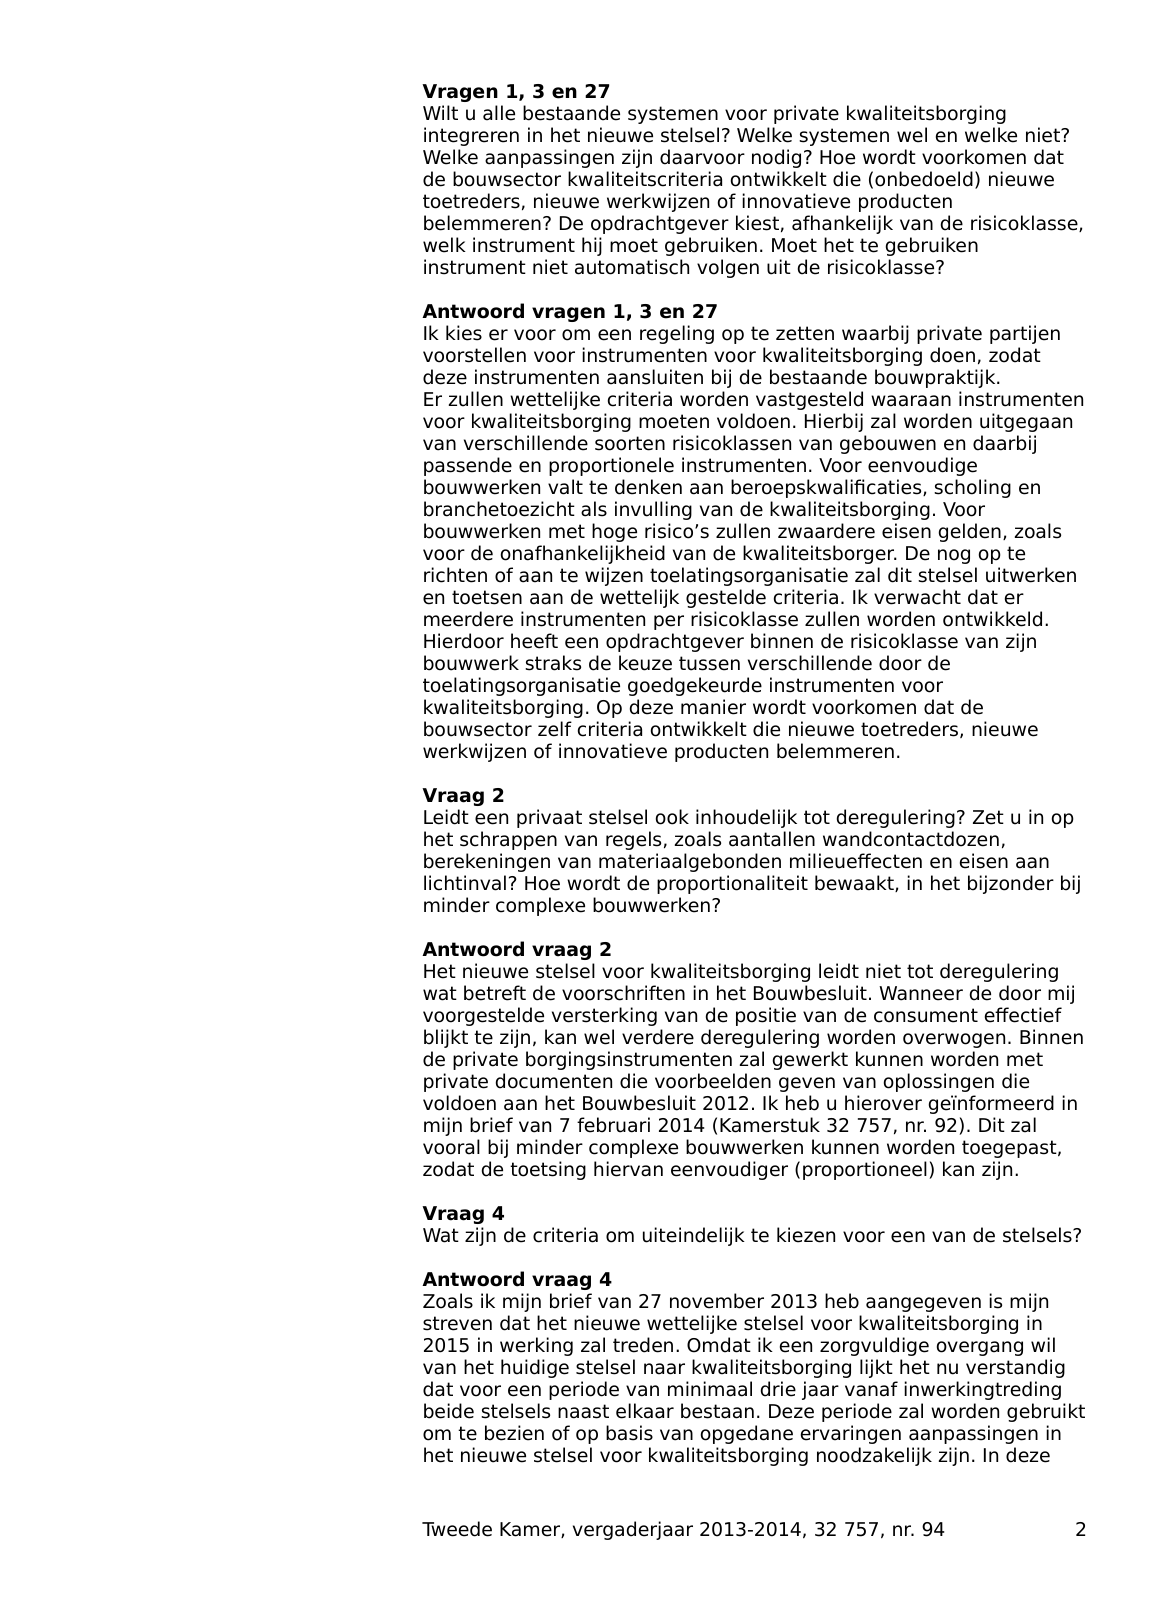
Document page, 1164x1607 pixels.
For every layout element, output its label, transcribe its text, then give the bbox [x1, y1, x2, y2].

text Antwoord vraag 2 [422, 939, 1087, 961]
text Wat zijn de criteria om uiteindelijk te kiezen voor een van de stelsels? [422, 1225, 1087, 1247]
text Vraag 4 [422, 1203, 1087, 1225]
text Wilt u alle bestaande systemen voor private kwaliteitsborging integreren in het nieuwe stelsel? Welke systemen wel en welke niet? Welke aanpassingen zijn daarvoor nodig? Hoe wordt voorkomen dat de bouwsector kwaliteitscriteria ontwikkelt die (onbedoeld) nieuwe toetreders, nieuwe werkwijzen of innovatieve producten belemmeren? De opdrachtgever kiest, afhankelijk van de risicoklasse, welk instrument hij moet gebruiken. Moet het te gebruiken instrument niet automatisch volgen uit de risicoklasse? [422, 103, 1087, 279]
text Leidt een privaat stelsel ook inhoudelijk tot deregulering? Zet u in op het schrappen van regels, zoals aantallen wandcontactdozen, berekeningen van materiaalgebonden milieueffecten en eisen aan lichtinval? Hoe wordt de proportionaliteit bewaakt, in het bijzonder bij minder complexe bouwwerken? [422, 807, 1087, 917]
text Er zullen wettelijke criteria worden vastgesteld waaraan instrumenten voor kwaliteitsborging moeten voldoen. Hierbij zal worden uitgegaan van verschillende soorten risicoklassen van gebouwen en daarbij passende en proportionele instrumenten. Voor eenvoudige bouwwerken valt te denken aan beroepskwalificaties, scholing en branchetoezicht als invulling van de kwaliteitsborging. Voor bouwwerken met hoge risico’s zullen zwaardere eisen gelden, zoals voor de onafhankelijkheid van de kwaliteitsborger. De nog op te richten of aan te wijzen toelatingsorganisatie zal dit stelsel uitwerken en toetsen aan de wettelijk gestelde criteria. Ik verwacht dat er meerdere instrumenten per risicoklasse zullen worden ontwikkeld. Hierdoor heeft een opdrachtgever binnen de risicoklasse van zijn bouwwerk straks de keuze tussen verschillende door de toelatingsorganisatie goedgekeurde instrumenten voor kwaliteitsborging. Op deze manier wordt voorkomen dat de bouwsector zelf criteria ontwikkelt die nieuwe toetreders, nieuwe werkwijzen of innovatieve producten belemmeren. [422, 389, 1087, 763]
text Antwoord vraag 4 [422, 1269, 1087, 1291]
text Zoals ik mijn brief van 27 november 2013 heb aangegeven is mijn streven dat het nieuwe wettelijke stelsel voor kwaliteitsborging in 2015 in werking zal treden. Omdat ik een zorgvuldige overgang wil van het huidige stelsel naar kwaliteitsborging lijkt het nu verstandig dat voor een periode van minimaal drie jaar vanaf inwerkingtreding beide stelsels naast elkaar bestaan. Deze periode zal worden gebruikt om te bezien of op basis van opgedane ervaringen aanpassingen in het nieuwe stelsel voor kwaliteitsborging noodzakelijk zijn. In deze [422, 1291, 1087, 1467]
text Ik kies er voor om een regeling op te zetten waarbij private partijen voorstellen voor instrumenten voor kwaliteitsborging doen, zodat deze instrumenten aansluiten bij de bestaande bouwpraktijk. [422, 323, 1087, 389]
text Antwoord vragen 1, 3 en 27 [422, 301, 1087, 323]
text Vraag 2 [422, 785, 1087, 807]
text Het nieuwe stelsel voor kwaliteitsborging leidt niet tot deregulering wat betreft de voorschriften in het Bouwbesluit. Wanneer de door mij voorgestelde versterking van de positie van de consument effectief blijkt te zijn, kan wel verdere deregulering worden overwogen. Binnen de private borgingsinstrumenten zal gewerkt kunnen worden met private documenten die voorbeelden geven van oplossingen die voldoen aan het Bouwbesluit 2012. Ik heb u hierover geïnformeerd in mijn brief van 7 februari 2014 (Kamerstuk 32 757, nr. 92). Dit zal vooral bij minder complexe bouwwerken kunnen worden toegepast, zodat de toetsing hiervan eenvoudiger (proportioneel) kan zijn. [422, 961, 1087, 1181]
text Vragen 1, 3 en 27 [422, 81, 1087, 103]
